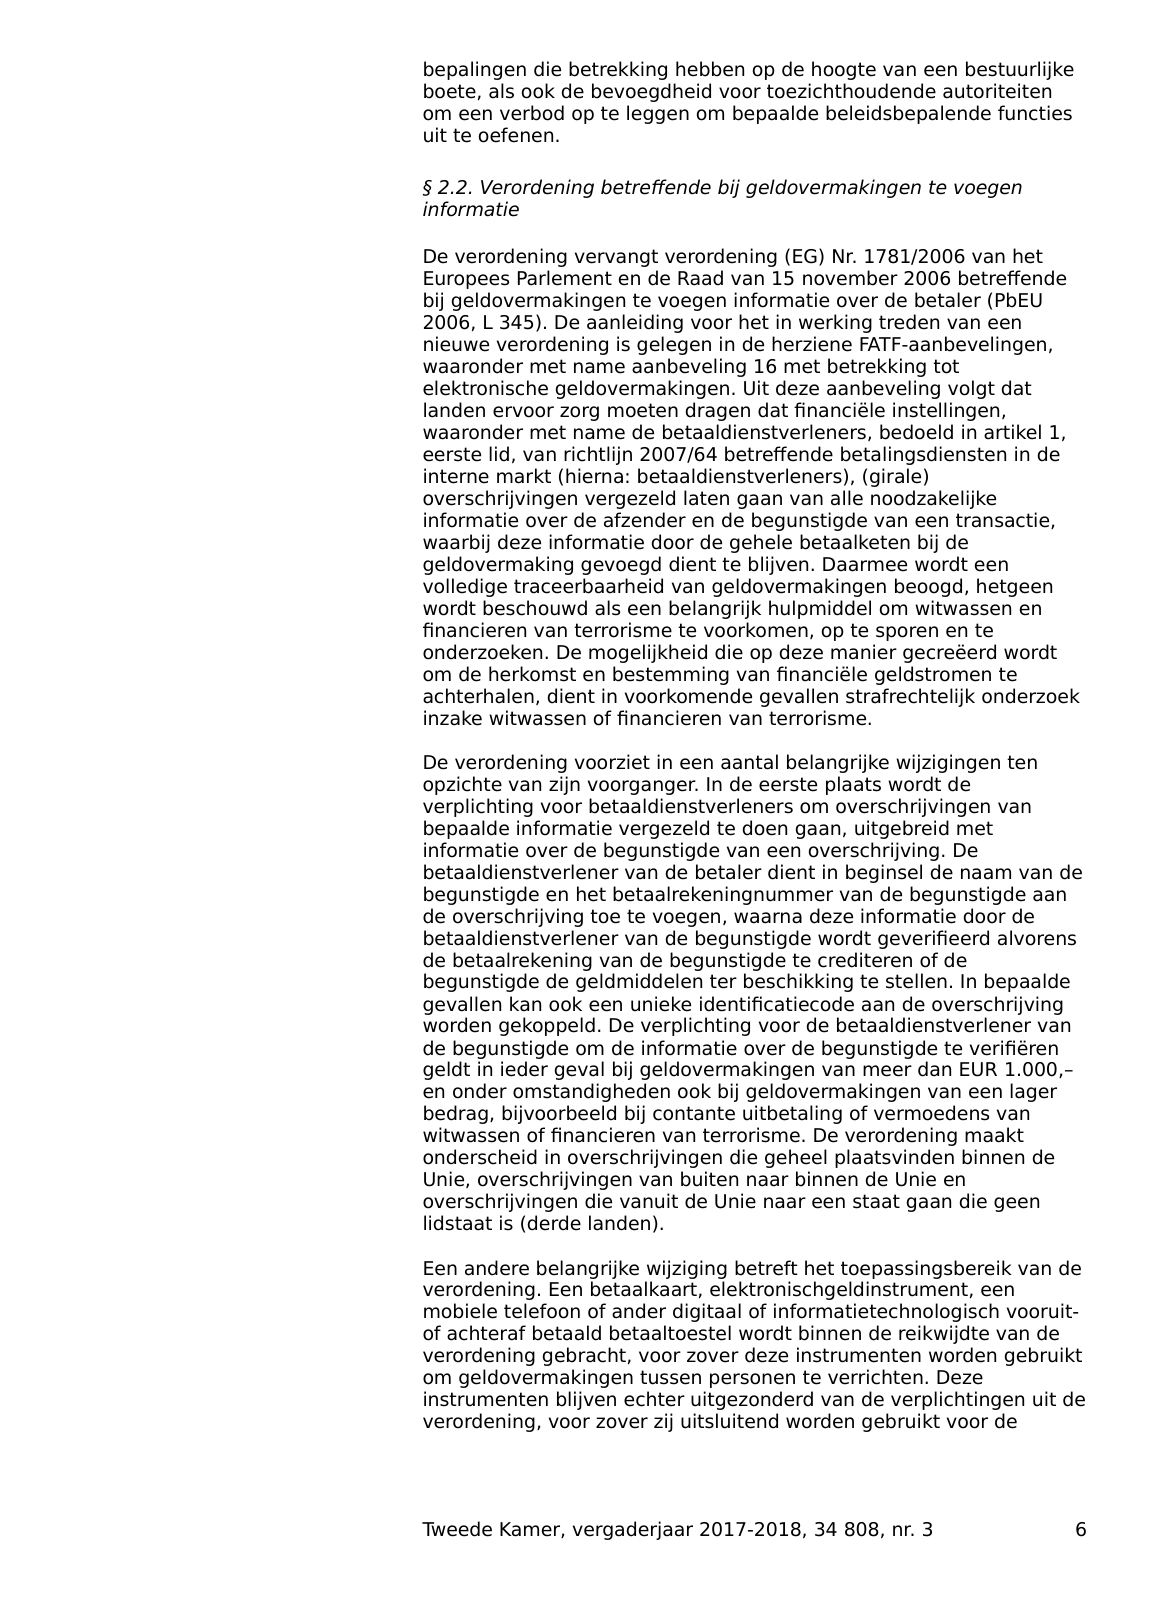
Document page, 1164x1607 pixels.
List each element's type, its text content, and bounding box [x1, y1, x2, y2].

subtitle § 2.2. Verordening betreffende bij geldovermakingen te voegen informatie [422, 177, 1087, 221]
text De verordening voorziet in een aantal belangrijke wijzigingen ten opzichte van zijn voorganger. In de eerste plaats wordt de verplichting voor betaaldienstverleners om overschrijvingen van bepaalde informatie vergezeld te doen gaan, uitgebreid met informatie over de begunstigde van een overschrijving. De betaaldienstverlener van de betaler dient in beginsel de naam van de begunstigde en het betaalrekeningnummer van de begunstigde aan de overschrijving toe te voegen, waarna deze informatie door de betaaldienstverlener van de begunstigde wordt geverifieerd alvorens de betaalrekening van de begunstigde te crediteren of de begunstigde de geldmiddelen ter beschikking te stellen. In bepaalde gevallen kan ook een unieke identificatiecode aan de overschrijving worden gekoppeld. De verplichting voor de betaaldienstverlener van de begunstigde om de informatie over de begunstigde te verifiëren geldt in ieder geval bij geldovermakingen van meer dan EUR 1.000,– en onder omstandigheden ook bij geldovermakingen van een lager bedrag, bijvoorbeeld bij contante uitbetaling of vermoedens van witwassen of financieren van terrorisme. De verordening maakt onderscheid in overschrijvingen die geheel plaatsvinden binnen de Unie, overschrijvingen van buiten naar binnen de Unie en overschrijvingen die vanuit de Unie naar een staat gaan die geen lidstaat is (derde landen). [422, 752, 1087, 1235]
text De verordening vervangt verordening (EG) Nr. 1781/2006 van het Europees Parlement en de Raad van 15 november 2006 betreffende bij geldovermakingen te voegen informatie over de betaler (PbEU 2006, L 345). De aanleiding voor het in werking treden van een nieuwe verordening is gelegen in de herziene FATF-aanbevelingen, waaronder met name aanbeveling 16 met betrekking tot elektronische geldovermakingen. Uit deze aanbeveling volgt dat landen ervoor zorg moeten dragen dat financiële instellingen, waaronder met name de betaaldienstverleners, bedoeld in artikel 1, eerste lid, van richtlijn 2007/64 betreffende betalingsdiensten in de interne markt (hierna: betaaldienstverleners), (girale) overschrijvingen vergezeld laten gaan van alle noodzakelijke informatie over de afzender en de begunstigde van een transactie, waarbij deze informatie door de gehele betaalketen bij de geldovermaking gevoegd dient te blijven. Daarmee wordt een volledige traceerbaarheid van geldovermakingen beoogd, hetgeen wordt beschouwd als een belangrijk hulpmiddel om witwassen en financieren van terrorisme te voorkomen, op te sporen en te onderzoeken. De mogelijkheid die op deze manier gecreëerd wordt om de herkomst en bestemming van financiële geldstromen te achterhalen, dient in voorkomende gevallen strafrechtelijk onderzoek inzake witwassen of financieren van terrorisme. [422, 246, 1087, 729]
text bepalingen die betrekking hebben op de hoogte van een bestuurlijke boete, als ook de bevoegdheid voor toezichthoudende autoriteiten om een verbod op te leggen om bepaalde beleidsbepalende functies uit te oefenen. [422, 59, 1087, 147]
text Een andere belangrijke wijziging betreft het toepassingsbereik van de verordening. Een betaalkaart, elektronischgeldinstrument, een mobiele telefoon of ander digitaal of informatietechnologisch vooruit- of achteraf betaald betaaltoestel wordt binnen de reikwijdte van de verordening gebracht, voor zover deze instrumenten worden gebruikt om geldovermakingen tussen personen te verrichten. Deze instrumenten blijven echter uitgezonderd van de verplichtingen uit de verordening, voor zover zij uitsluitend worden gebruikt voor de [422, 1257, 1087, 1433]
